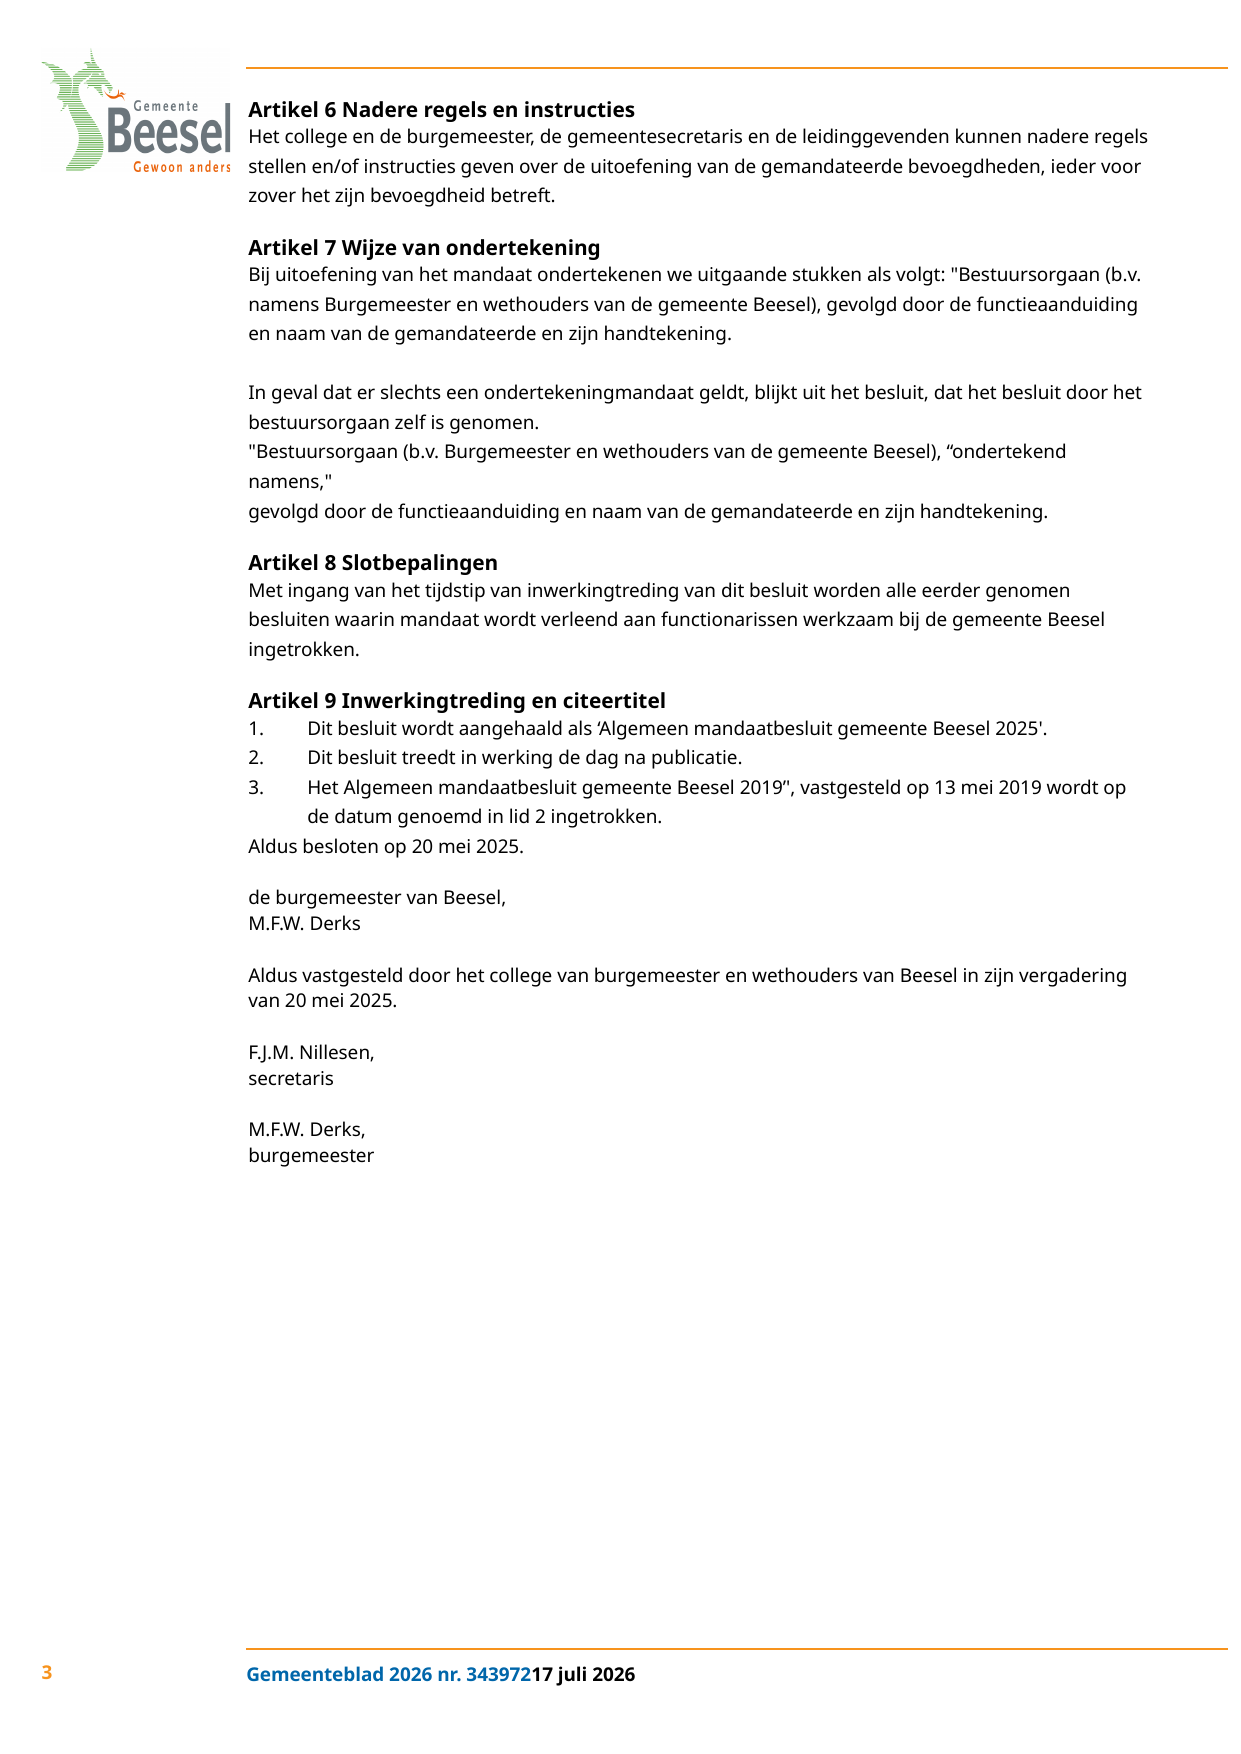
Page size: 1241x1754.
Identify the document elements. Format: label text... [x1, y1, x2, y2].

text burgemeester [248, 1142, 1152, 1168]
text de burgemeester van Beesel, [248, 884, 1152, 910]
text Aldus vastgesteld door het college van burgemeester en wethouders van Beesel in zijn vergadering van 20 mei 2025. [248, 962, 1152, 1013]
text Aldus besloten op 20 mei 2025. [248, 833, 1152, 859]
text Artikel 6 Nadere regels en instructies [248, 95, 1152, 123]
picture [41, 47, 231, 172]
list Dit besluit treedt in werking de dag na publicatie. [248, 744, 1152, 770]
text Het college en de burgemeester, de gemeentesecretaris en de leidinggevenden kunnen nadere regels stellen en/of instructies geven over de uitoefening van de gemandateerde bevoegdheden, ieder voor zover het zijn bevoegdheid betreft. [248, 123, 1152, 208]
text secretaris [248, 1065, 1152, 1090]
text Artikel 7 Wijze van ondertekening [248, 233, 1152, 261]
text Artikel 8 Slotbepalingen [248, 548, 1152, 577]
text In geval dat er slechts een ondertekeningmandaat geldt, blijkt uit het besluit, dat het besluit door het bestuursorgaan zelf is genomen. [248, 379, 1152, 435]
text F.J.M. Nillesen, [248, 1039, 1152, 1065]
text Artikel 9 Inwerkingtreding en citeertitel [248, 686, 1152, 715]
text "Bestuursorgaan (b.v. Burgemeester en wethouders van de gemeente Beesel), “ondertekend namens," [248, 439, 1152, 494]
text Bij uitoefening van het mandaat ondertekenen we uitgaande stukken als volgt: "Bestuursorgaan (b.v. namens Burgemeester en wethouders van de gemeente Beesel), gevolgd door de functieaanduiding en naam van de gemandateerde en zijn handtekening. [248, 261, 1152, 346]
text Met ingang van het tijdstip van inwerkingtreding van dit besluit worden alle eerder genomen besluiten waarin mandaat wordt verleend aan functionarissen werkzaam bij de gemeente Beesel ingetrokken. [248, 577, 1152, 662]
list Dit besluit wordt aangehaald als ‘Algemeen mandaatbesluit gemeente Beesel 2025'. [248, 715, 1152, 741]
text M.F.W. Derks [248, 910, 1152, 936]
text gevolgd door de functieaanduiding en naam van de gemandateerde en zijn handtekening. [248, 498, 1152, 524]
list Het Algemeen mandaatbesluit gemeente Beesel 2019’', vastgesteld op 13 mei 2019 wordt op de datum genoemd in lid 2 ingetrokken. [248, 774, 1152, 829]
text M.F.W. Derks, [248, 1116, 1152, 1142]
